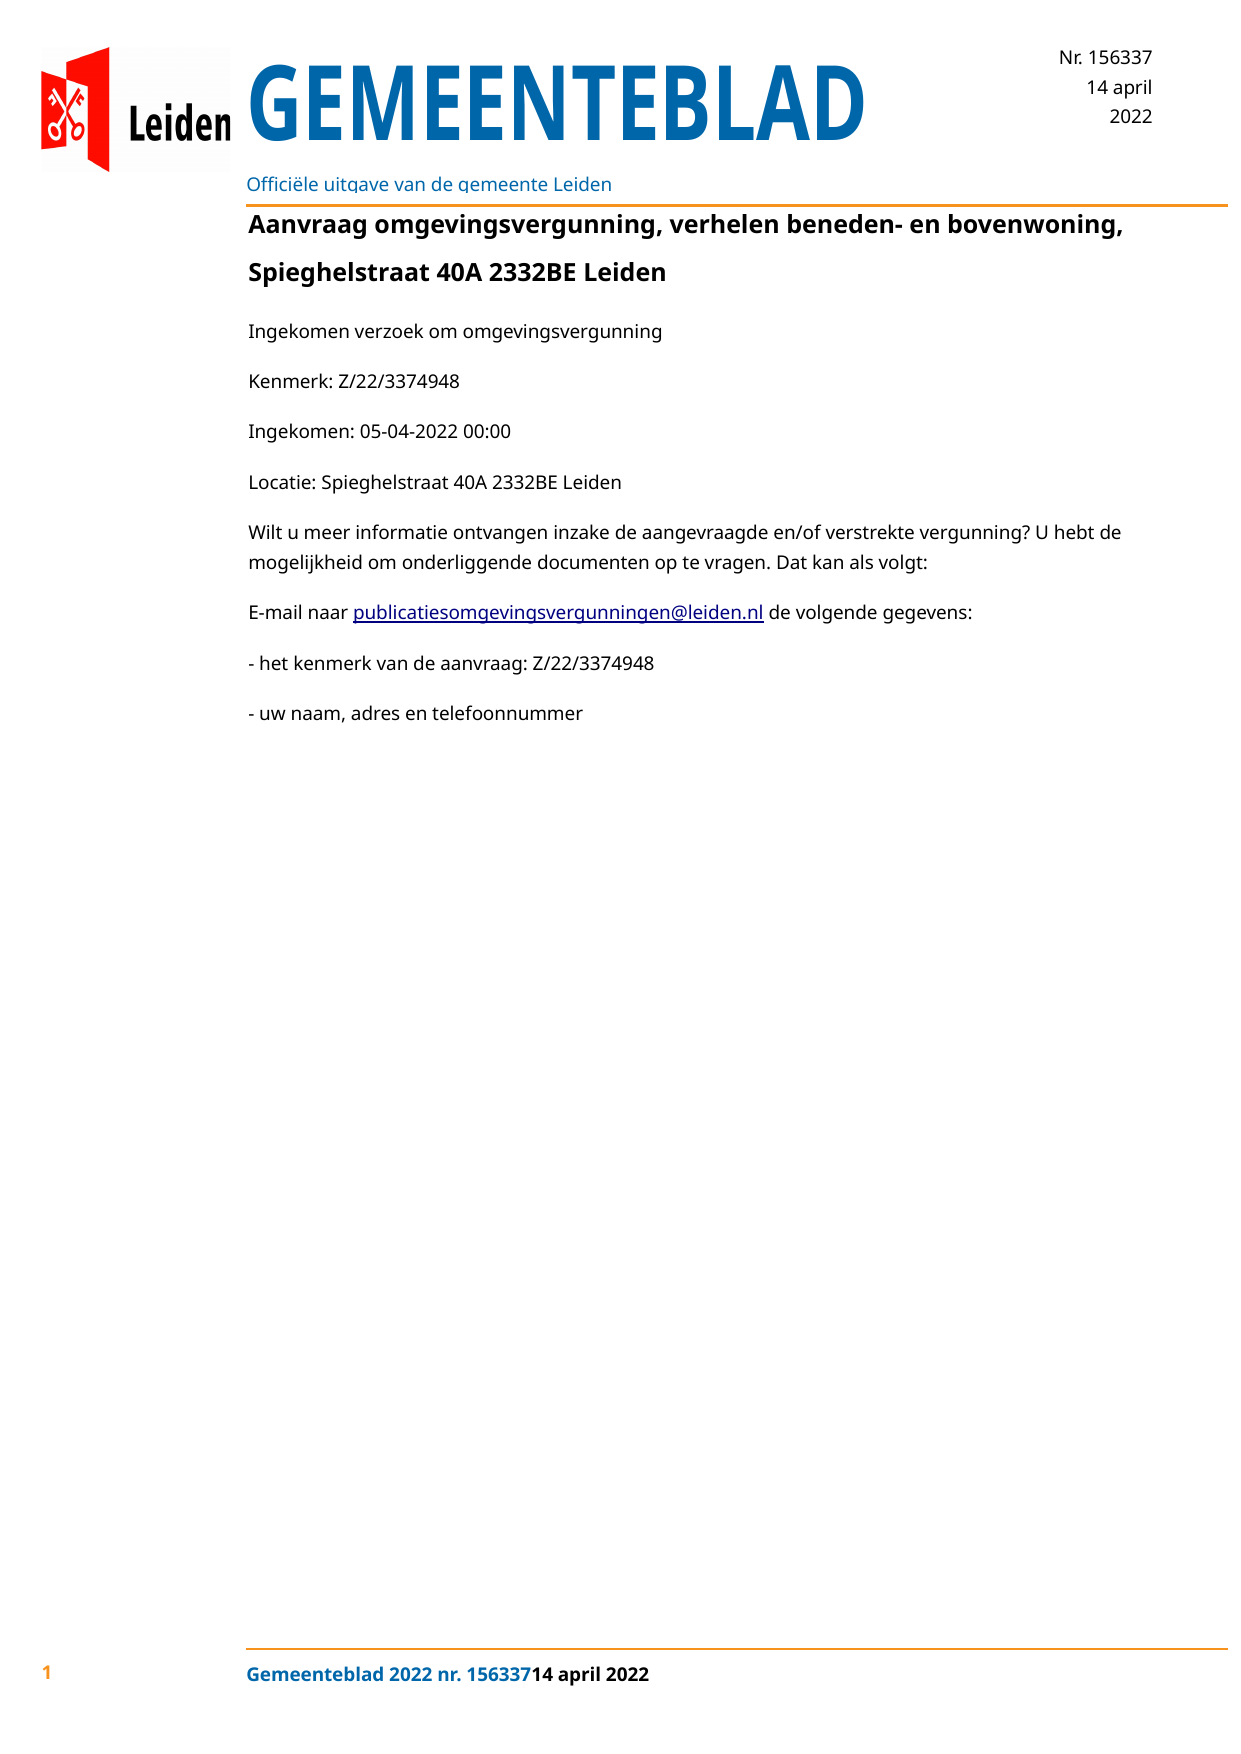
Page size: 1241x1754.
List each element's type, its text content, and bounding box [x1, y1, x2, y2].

text Kenmerk: Z/22/3374948 [248, 368, 1152, 394]
text Ingekomen verzoek om omgevingsvergunning [248, 318, 1152, 344]
text - het kenmerk van de aanvraag: Z/22/3374948 [248, 650, 1152, 676]
picture [41, 47, 231, 172]
text Ingekomen: 05-04-2022 00:00 [248, 419, 1152, 444]
text Locatie: Spieghelstraat 40A 2332BE Leiden [248, 469, 1152, 495]
text Wilt u meer informatie ontvangen inzake de aangevraagde en/of verstrekte vergunning? U hebt de mogelijkheid om onderliggende documenten op te vragen. Dat kan als volgt: [248, 519, 1152, 575]
text E-mail naar publicatiesomgevingsvergunningen@leiden.nl de volgende gegevens: [248, 599, 1152, 625]
text Aanvraag omgevingsvergunning, verhelen beneden- en bovenwoning, Spieghelstraat 40A 2332BE Leiden [248, 207, 1152, 288]
text - uw naam, adres en telefoonnummer [248, 700, 1152, 726]
